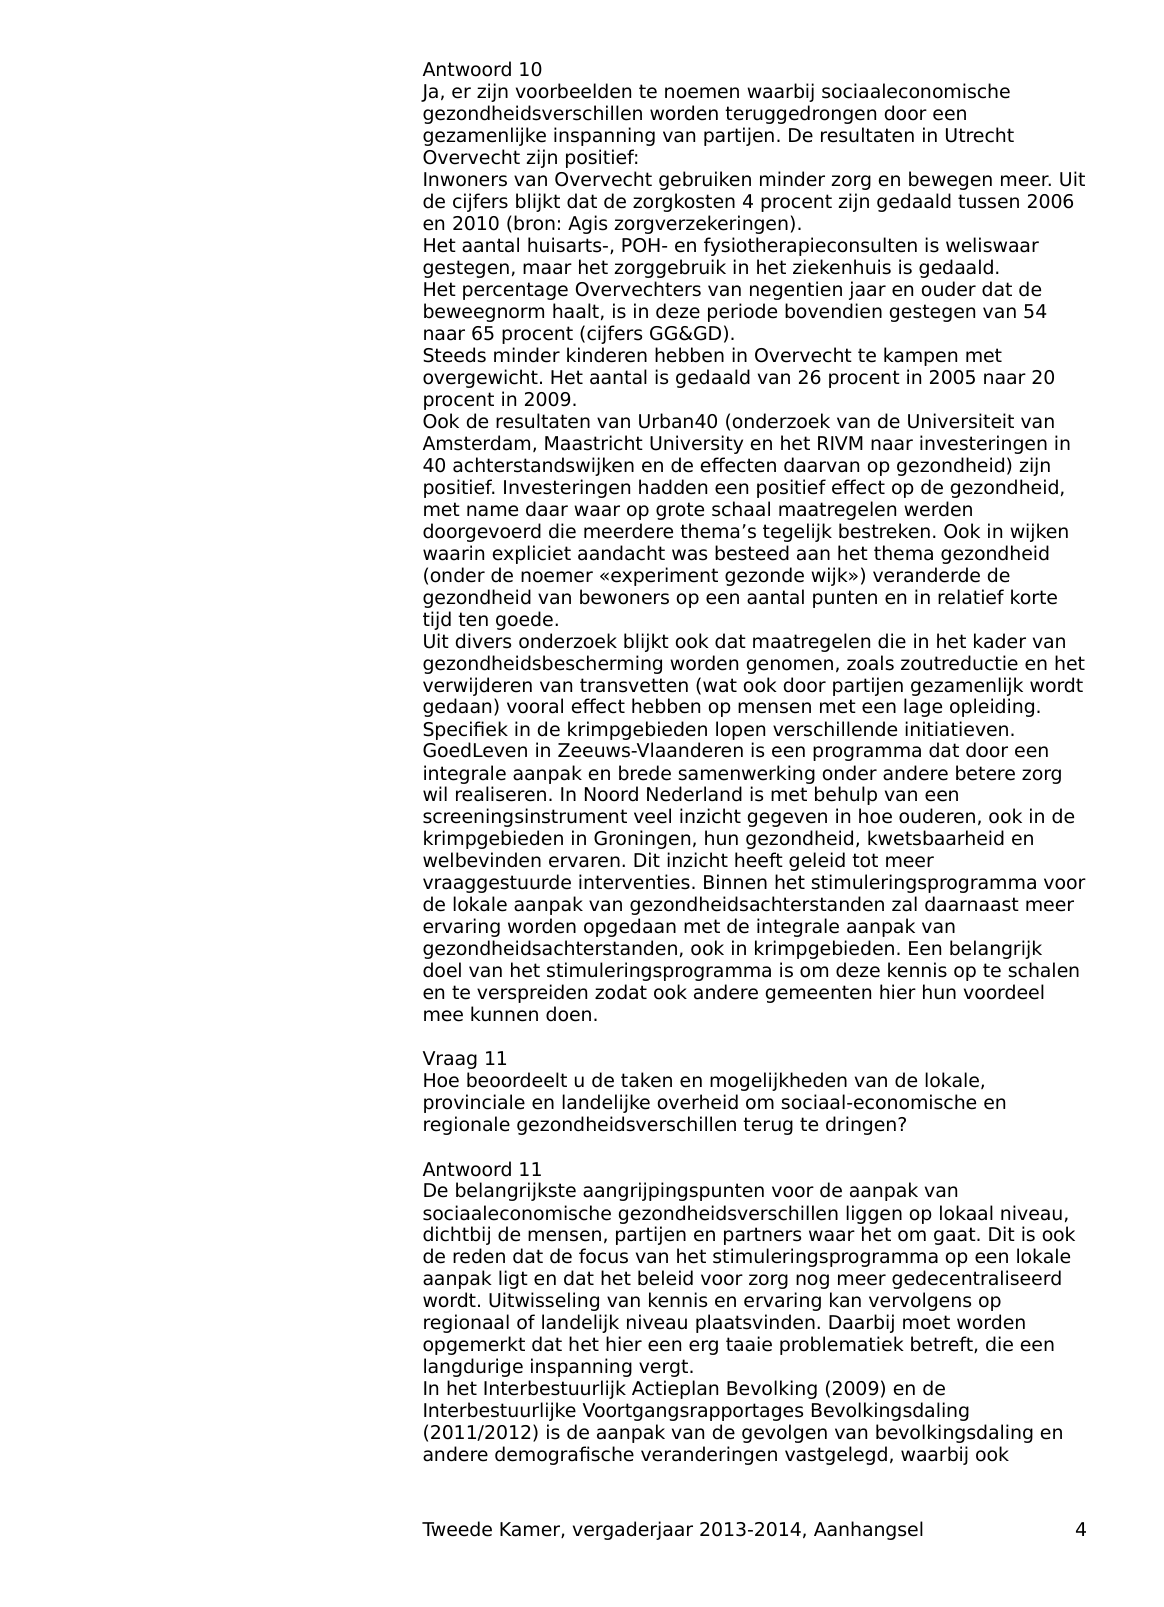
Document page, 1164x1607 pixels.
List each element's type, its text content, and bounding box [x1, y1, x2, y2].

text Steeds minder kinderen hebben in Overvecht te kampen met overgewicht. Het aantal is gedaald van 26 procent in 2005 naar 20 procent in 2009. [422, 345, 1087, 411]
text Het aantal huisarts-, POH- en fysiotherapieconsulten is weliswaar gestegen, maar het zorggebruik in het ziekenhuis is gedaald. [422, 235, 1087, 279]
text Antwoord 10 [422, 59, 1087, 81]
text Antwoord 11 [422, 1158, 1087, 1180]
text De belangrijkste aangrijpingspunten voor de aanpak van sociaaleconomische gezondheidsverschillen liggen op lokaal niveau, dichtbij de mensen, partijen en partners waar het om gaat. Dit is ook de reden dat de focus van het stimuleringsprogramma op een lokale aanpak ligt en dat het beleid voor zorg nog meer gedecentraliseerd wordt. Uitwisseling van kennis en ervaring kan vervolgens op regionaal of landelijk niveau plaatsvinden. Daarbij moet worden opgemerkt dat het hier een erg taaie problematiek betreft, die een langdurige inspanning vergt. [422, 1180, 1087, 1378]
text In het Interbestuurlijk Actieplan Bevolking (2009) en de Interbestuurlijke Voortgangsrapportages Bevolkingsdaling (2011/2012) is de aanpak van de gevolgen van bevolkingsdaling en andere demografische veranderingen vastgelegd, waarbij ook [422, 1378, 1087, 1466]
text Specifiek in de krimpgebieden lopen verschillende initiatieven. GoedLeven in Zeeuws-Vlaanderen is een programma dat door een integrale aanpak en brede samenwerking onder andere betere zorg wil realiseren. In Noord Nederland is met behulp van een screeningsinstrument veel inzicht gegeven in hoe ouderen, ook in de krimpgebieden in Groningen, hun gezondheid, kwetsbaarheid en welbevinden ervaren. Dit inzicht heeft geleid tot meer vraaggestuurde interventies. Binnen het stimuleringsprogramma voor de lokale aanpak van gezondheidsachterstanden zal daarnaast meer ervaring worden opgedaan met de integrale aanpak van gezondheidsachterstanden, ook in krimpgebieden. Een belangrijk doel van het stimuleringsprogramma is om deze kennis op te schalen en te verspreiden zodat ook andere gemeenten hier hun voordeel mee kunnen doen. [422, 718, 1087, 1026]
text Inwoners van Overvecht gebruiken minder zorg en bewegen meer. Uit de cijfers blijkt dat de zorgkosten 4 procent zijn gedaald tussen 2006 en 2010 (bron: Agis zorgverzekeringen). [422, 169, 1087, 235]
text Vraag 11 [422, 1048, 1087, 1070]
text Het percentage Overvechters van negentien jaar en ouder dat de beweegnorm haalt, is in deze periode bovendien gestegen van 54 naar 65 procent (cijfers GG&GD). [422, 279, 1087, 345]
text Ook de resultaten van Urban40 (onderzoek van de Universiteit van Amsterdam, Maastricht University en het RIVM naar investeringen in 40 achterstandswijken en de effecten daarvan op gezondheid) zijn positief. Investeringen hadden een positief effect op de gezondheid, met name daar waar op grote schaal maatregelen werden doorgevoerd die meerdere thema’s tegelijk bestreken. Ook in wijken waarin expliciet aandacht was besteed aan het thema gezondheid (onder de noemer «experiment gezonde wijk») veranderde de gezondheid van bewoners op een aantal punten en in relatief korte tijd ten goede. [422, 411, 1087, 631]
text Ja, er zijn voorbeelden te noemen waarbij sociaaleconomische gezondheidsverschillen worden teruggedrongen door een gezamenlijke inspanning van partijen. De resultaten in Utrecht Overvecht zijn positief: [422, 81, 1087, 169]
text Hoe beoordeelt u de taken en mogelijkheden van de lokale, provinciale en landelijke overheid om sociaal-economische en regionale gezondheidsverschillen terug te dringen? [422, 1070, 1087, 1136]
text Uit divers onderzoek blijkt ook dat maatregelen die in het kader van gezondheidsbescherming worden genomen, zoals zoutreductie en het verwijderen van transvetten (wat ook door partijen gezamenlijk wordt gedaan) vooral effect hebben op mensen met een lage opleiding. [422, 631, 1087, 718]
